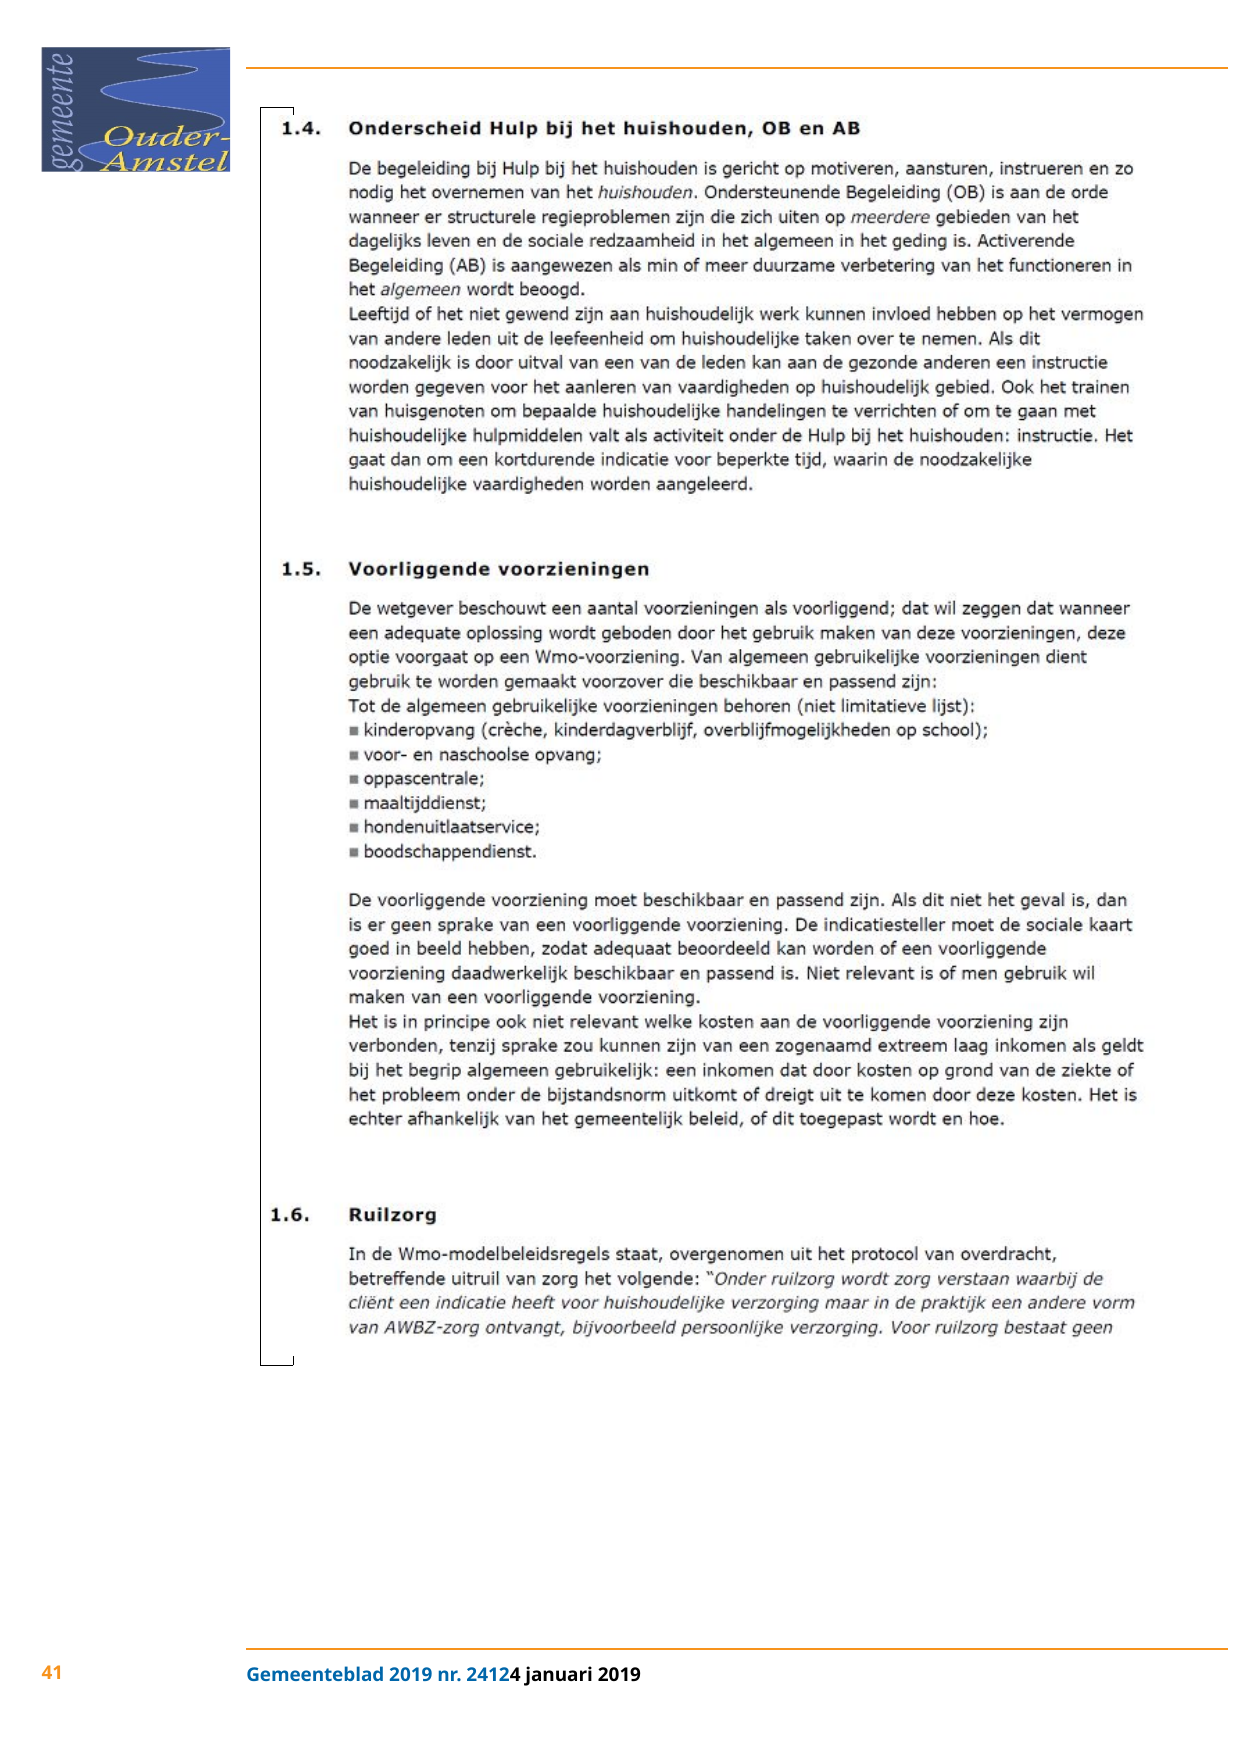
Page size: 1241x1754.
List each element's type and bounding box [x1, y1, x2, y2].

picture [41, 47, 231, 172]
picture [268, 115, 1155, 1356]
